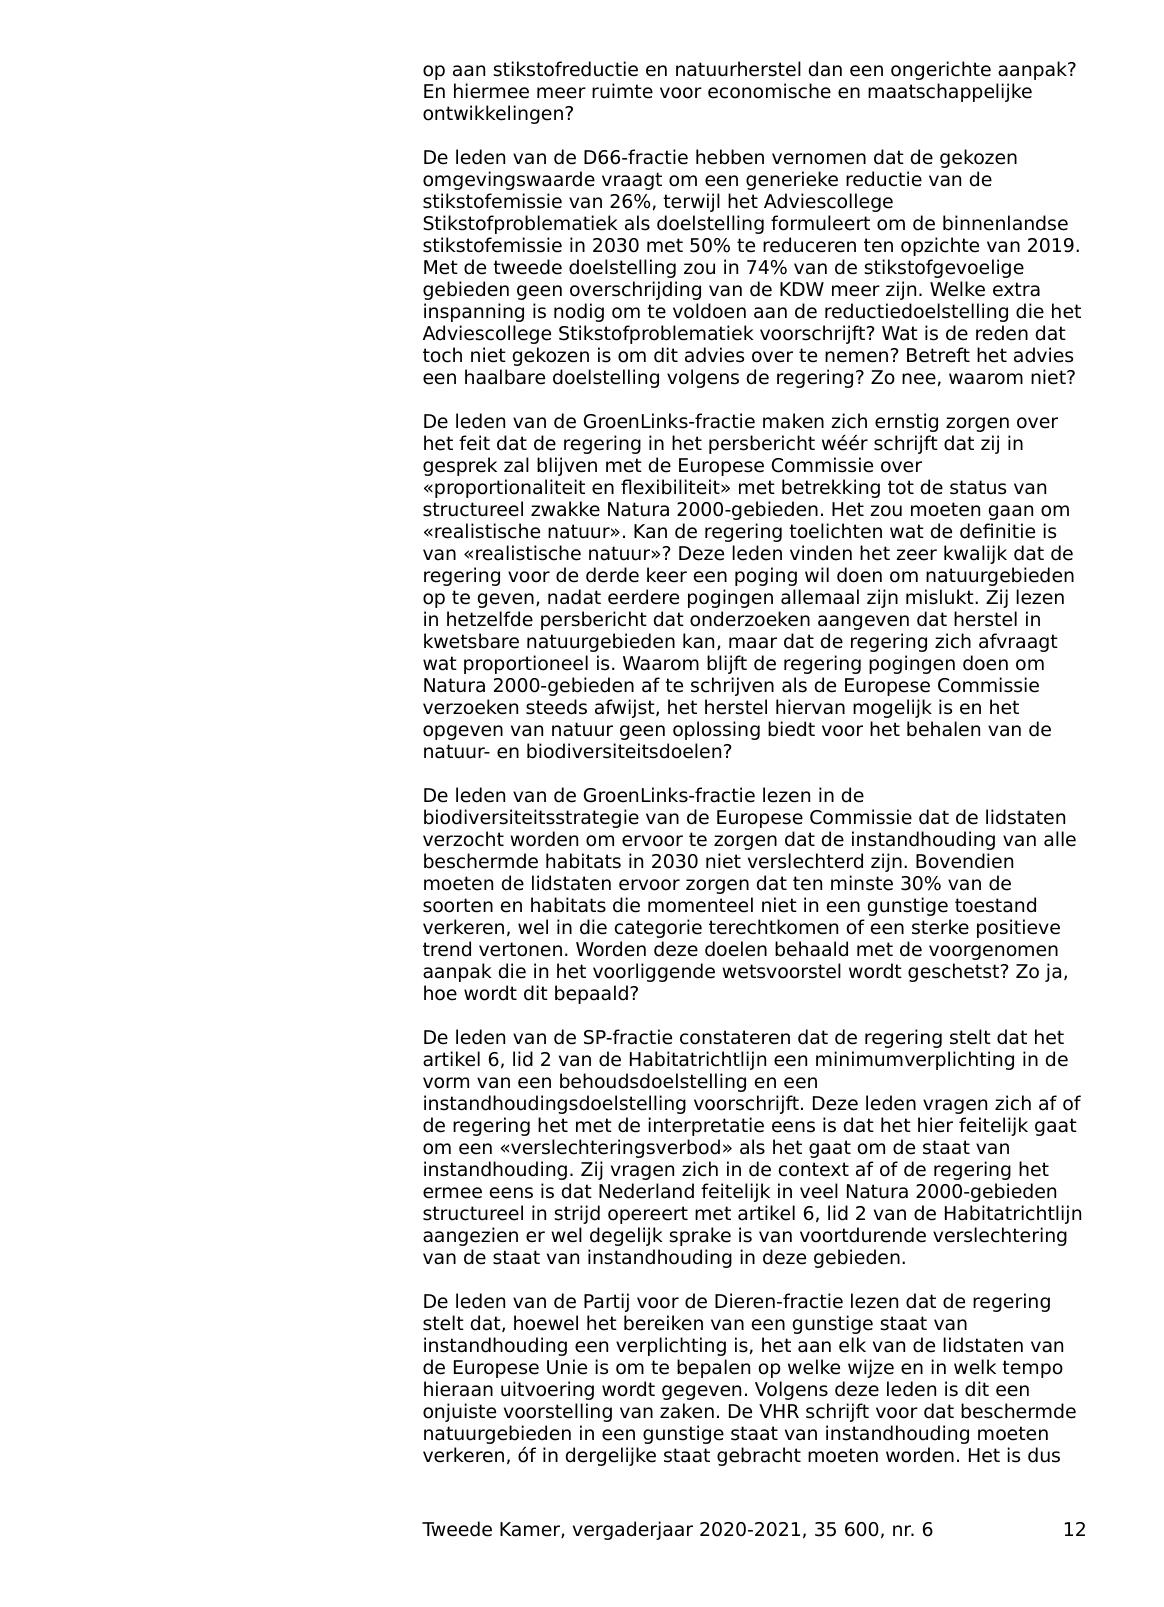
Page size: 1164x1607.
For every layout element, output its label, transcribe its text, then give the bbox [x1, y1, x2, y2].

text De leden van de GroenLinks-fractie lezen in de biodiversiteitsstrategie van de Europese Commissie dat de lidstaten verzocht worden om ervoor te zorgen dat de instandhouding van alle beschermde habitats in 2030 niet verslechterd zijn. Bovendien moeten de lidstaten ervoor zorgen dat ten minste 30% van de soorten en habitats die momenteel niet in een gunstige toestand verkeren, wel in die categorie terechtkomen of een sterke positieve trend vertonen. Worden deze doelen behaald met de voorgenomen aanpak die in het voorliggende wetsvoorstel wordt geschetst? Zo ja, hoe wordt dit bepaald? [422, 785, 1087, 1005]
text De leden van de Partij voor de Dieren-fractie lezen dat de regering stelt dat, hoewel het bereiken van een gunstige staat van instandhouding een verplichting is, het aan elk van de lidstaten van de Europese Unie is om te bepalen op welke wijze en in welk tempo hieraan uitvoering wordt gegeven. Volgens deze leden is dit een onjuiste voorstelling van zaken. De VHR schrijft voor dat beschermde natuurgebieden in een gunstige staat van instandhouding moeten verkeren, óf in dergelijke staat gebracht moeten worden. Het is dus [422, 1291, 1087, 1467]
text op aan stikstofreductie en natuurherstel dan een ongerichte aanpak? En hiermee meer ruimte voor economische en maatschappelijke ontwikkelingen? [422, 59, 1087, 125]
text De leden van de SP-fractie constateren dat de regering stelt dat het artikel 6, lid 2 van de Habitatrichtlijn een minimumverplichting in de vorm van een behoudsdoelstelling en een instandhoudingsdoelstelling voorschrijft. Deze leden vragen zich af of de regering het met de interpretatie eens is dat het hier feitelijk gaat om een «verslechteringsverbod» als het gaat om de staat van instandhouding. Zij vragen zich in de context af of de regering het ermee eens is dat Nederland feitelijk in veel Natura 2000-gebieden structureel in strijd opereert met artikel 6, lid 2 van de Habitatrichtlijn aangezien er wel degelijk sprake is van voortdurende verslechtering van de staat van instandhouding in deze gebieden. [422, 1027, 1087, 1269]
text De leden van de D66-fractie hebben vernomen dat de gekozen omgevingswaarde vraagt om een generieke reductie van de stikstofemissie van 26%, terwijl het Adviescollege Stikstofproblematiek als doelstelling formuleert om de binnenlandse stikstofemissie in 2030 met 50% te reduceren ten opzichte van 2019. Met de tweede doelstelling zou in 74% van de stikstofgevoelige gebieden geen overschrijding van de KDW meer zijn. Welke extra inspanning is nodig om te voldoen aan de reductiedoelstelling die het Adviescollege Stikstofproblematiek voorschrijft? Wat is de reden dat toch niet gekozen is om dit advies over te nemen? Betreft het advies een haalbare doelstelling volgens de regering? Zo nee, waarom niet? [422, 147, 1087, 389]
text De leden van de GroenLinks-fractie maken zich ernstig zorgen over het feit dat de regering in het persbericht wéér schrijft dat zij in gesprek zal blijven met de Europese Commissie over «proportionaliteit en flexibiliteit» met betrekking tot de status van structureel zwakke Natura 2000-gebieden. Het zou moeten gaan om «realistische natuur». Kan de regering toelichten wat de definitie is van «realistische natuur»? Deze leden vinden het zeer kwalijk dat de regering voor de derde keer een poging wil doen om natuurgebieden op te geven, nadat eerdere pogingen allemaal zijn mislukt. Zij lezen in hetzelfde persbericht dat onderzoeken aangeven dat herstel in kwetsbare natuurgebieden kan, maar dat de regering zich afvraagt wat proportioneel is. Waarom blijft de regering pogingen doen om Natura 2000-gebieden af te schrijven als de Europese Commissie verzoeken steeds afwijst, het herstel hiervan mogelijk is en het opgeven van natuur geen oplossing biedt voor het behalen van de natuur- en biodiversiteitsdoelen? [422, 411, 1087, 763]
